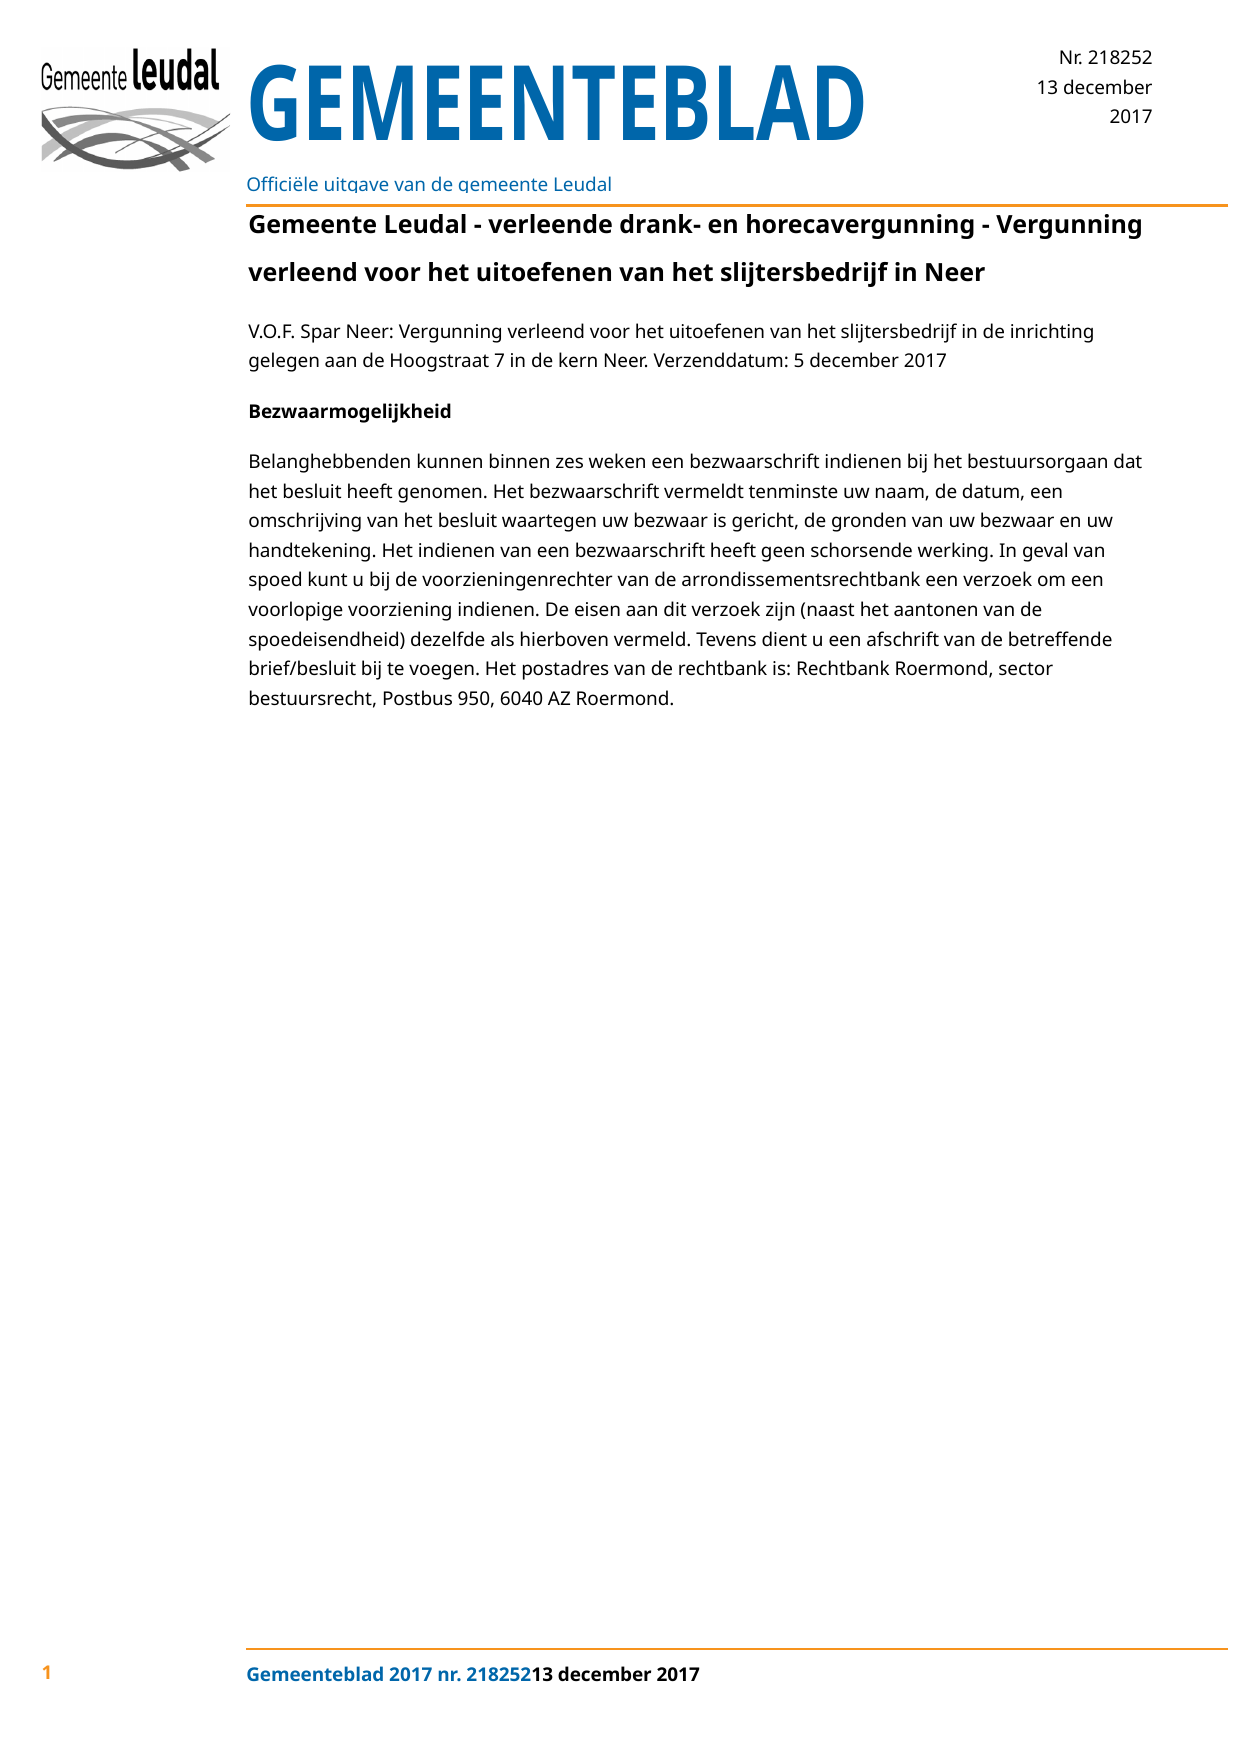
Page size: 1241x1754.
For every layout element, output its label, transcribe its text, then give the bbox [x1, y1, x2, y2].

text Bezwaarmogelijkheid [248, 398, 1152, 424]
text Belanghebbenden kunnen binnen zes weken een bezwaarschrift indienen bij het bestuursorgaan dat het besluit heeft genomen. Het bezwaarschrift vermeldt tenminste uw naam, de datum, een omschrijving van het besluit waartegen uw bezwaar is gericht, de gronden van uw bezwaar en uw handtekening. Het indienen van een bezwaarschrift heeft geen schorsende werking. In geval van spoed kunt u bij de voorzieningenrechter van de arrondissementsrechtbank een verzoek om een voorlopige voorziening indienen. De eisen aan dit verzoek zijn (naast het aantonen van de spoedeisendheid) dezelfde als hierboven vermeld. Tevens dient u een afschrift van de betreffende brief/besluit bij te voegen. Het postadres van de rechtbank is: Rechtbank Roermond, sector bestuursrecht, Postbus 950, 6040 AZ Roermond. [248, 448, 1152, 711]
text V.O.F. Spar Neer: Vergunning verleend voor het uitoefenen van het slijtersbedrijf in de inrichting gelegen aan de Hoogstraat 7 in de kern Neer. Verzenddatum: 5 december 2017 [248, 318, 1152, 373]
text Gemeente Leudal - verleende drank- en horecavergunning - Vergunning verleend voor het uitoefenen van het slijtersbedrijf in Neer [248, 207, 1152, 288]
picture [41, 47, 231, 172]
